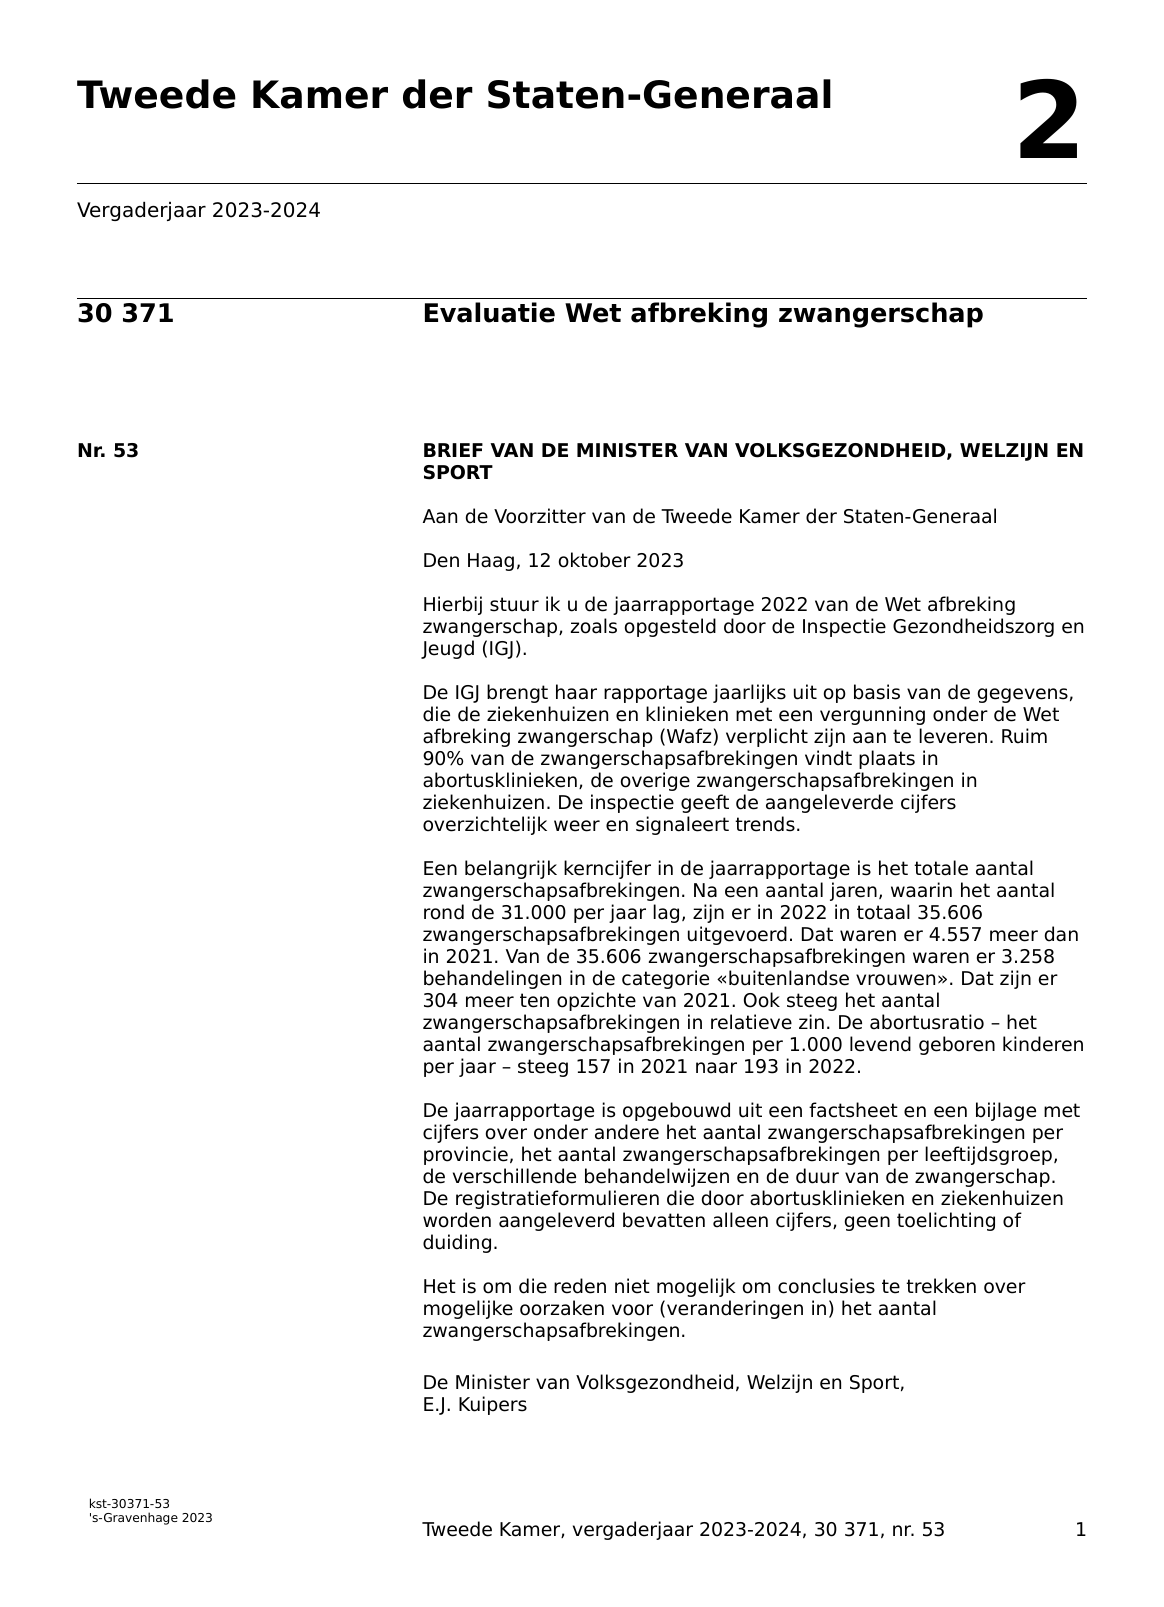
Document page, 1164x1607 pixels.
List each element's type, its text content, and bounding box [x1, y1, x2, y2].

subtitle 30 371 Evaluatie Wet afbreking zwangerschap [77, 299, 1087, 329]
text Het is om die reden niet mogelijk om conclusies te trekken over mogelijke oorzaken voor (veranderingen in) het aantal zwangerschapsafbrekingen. [422, 1276, 1087, 1342]
text De Minister van Volksgezondheid, Welzijn en Sport, E.J. Kuipers [422, 1372, 1087, 1416]
text kst-30371-53 [88, 1497, 323, 1511]
text Den Haag, 12 oktober 2023 [422, 550, 1087, 572]
text Aan de Voorzitter van de Tweede Kamer der Staten-Generaal [422, 506, 1087, 528]
text Een belangrijk kerncijfer in de jaarrapportage is het totale aantal zwangerschapsafbrekingen. Na een aantal jaren, waarin het aantal rond de 31.000 per jaar lag, zijn er in 2022 in totaal 35.606 zwangerschapsafbrekingen uitgevoerd. Dat waren er 4.557 meer dan in 2021. Van de 35.606 zwangerschapsafbrekingen waren er 3.258 behandelingen in de categorie «buitenlandse vrouwen». Dat zijn er 304 meer ten opzichte van 2021. Ook steeg het aantal zwangerschapsafbrekingen in relatieve zin. De abortusratio – het aantal zwangerschapsafbrekingen per 1.000 levend geboren kinderen per jaar – steeg 157 in 2021 naar 193 in 2022. [422, 858, 1087, 1078]
subtitle Nr. 53 BRIEF VAN DE MINISTER VAN VOLKSGEZONDHEID, WELZIJN EN SPORT [77, 440, 1087, 484]
table_header 2 [886, 59, 1087, 183]
text De IGJ brengt haar rapportage jaarlijks uit op basis van de gegevens, die de ziekenhuizen en klinieken met een vergunning onder de Wet afbreking zwangerschap (Wafz) verplicht zijn aan te leveren. Ruim 90% van de zwangerschapsafbrekingen vindt plaats in abortusklinieken, de overige zwangerschapsafbrekingen in ziekenhuizen. De inspectie geeft de aangeleverde cijfers overzichtelijk weer en signaleert trends. [422, 682, 1087, 836]
text 's-Gravenhage 2023 [88, 1511, 323, 1525]
text Hierbij stuur ik u de jaarrapportage 2022 van de Wet afbreking zwangerschap, zoals opgesteld door de Inspectie Gezondheidszorg en Jeugd (IGJ). [422, 594, 1087, 660]
table_header Tweede Kamer der Staten-Generaal [77, 59, 886, 183]
table_cell Vergaderjaar 2023-2024 [77, 184, 1087, 298]
text De jaarrapportage is opgebouwd uit een factsheet en een bijlage met cijfers over onder andere het aantal zwangerschapsafbrekingen per provincie, het aantal zwangerschapsafbrekingen per leeftijdsgroep, de verschillende behandelwijzen en de duur van de zwangerschap. De registratieformulieren die door abortusklinieken en ziekenhuizen worden aangeleverd bevatten alleen cijfers, geen toelichting of duiding. [422, 1100, 1087, 1254]
